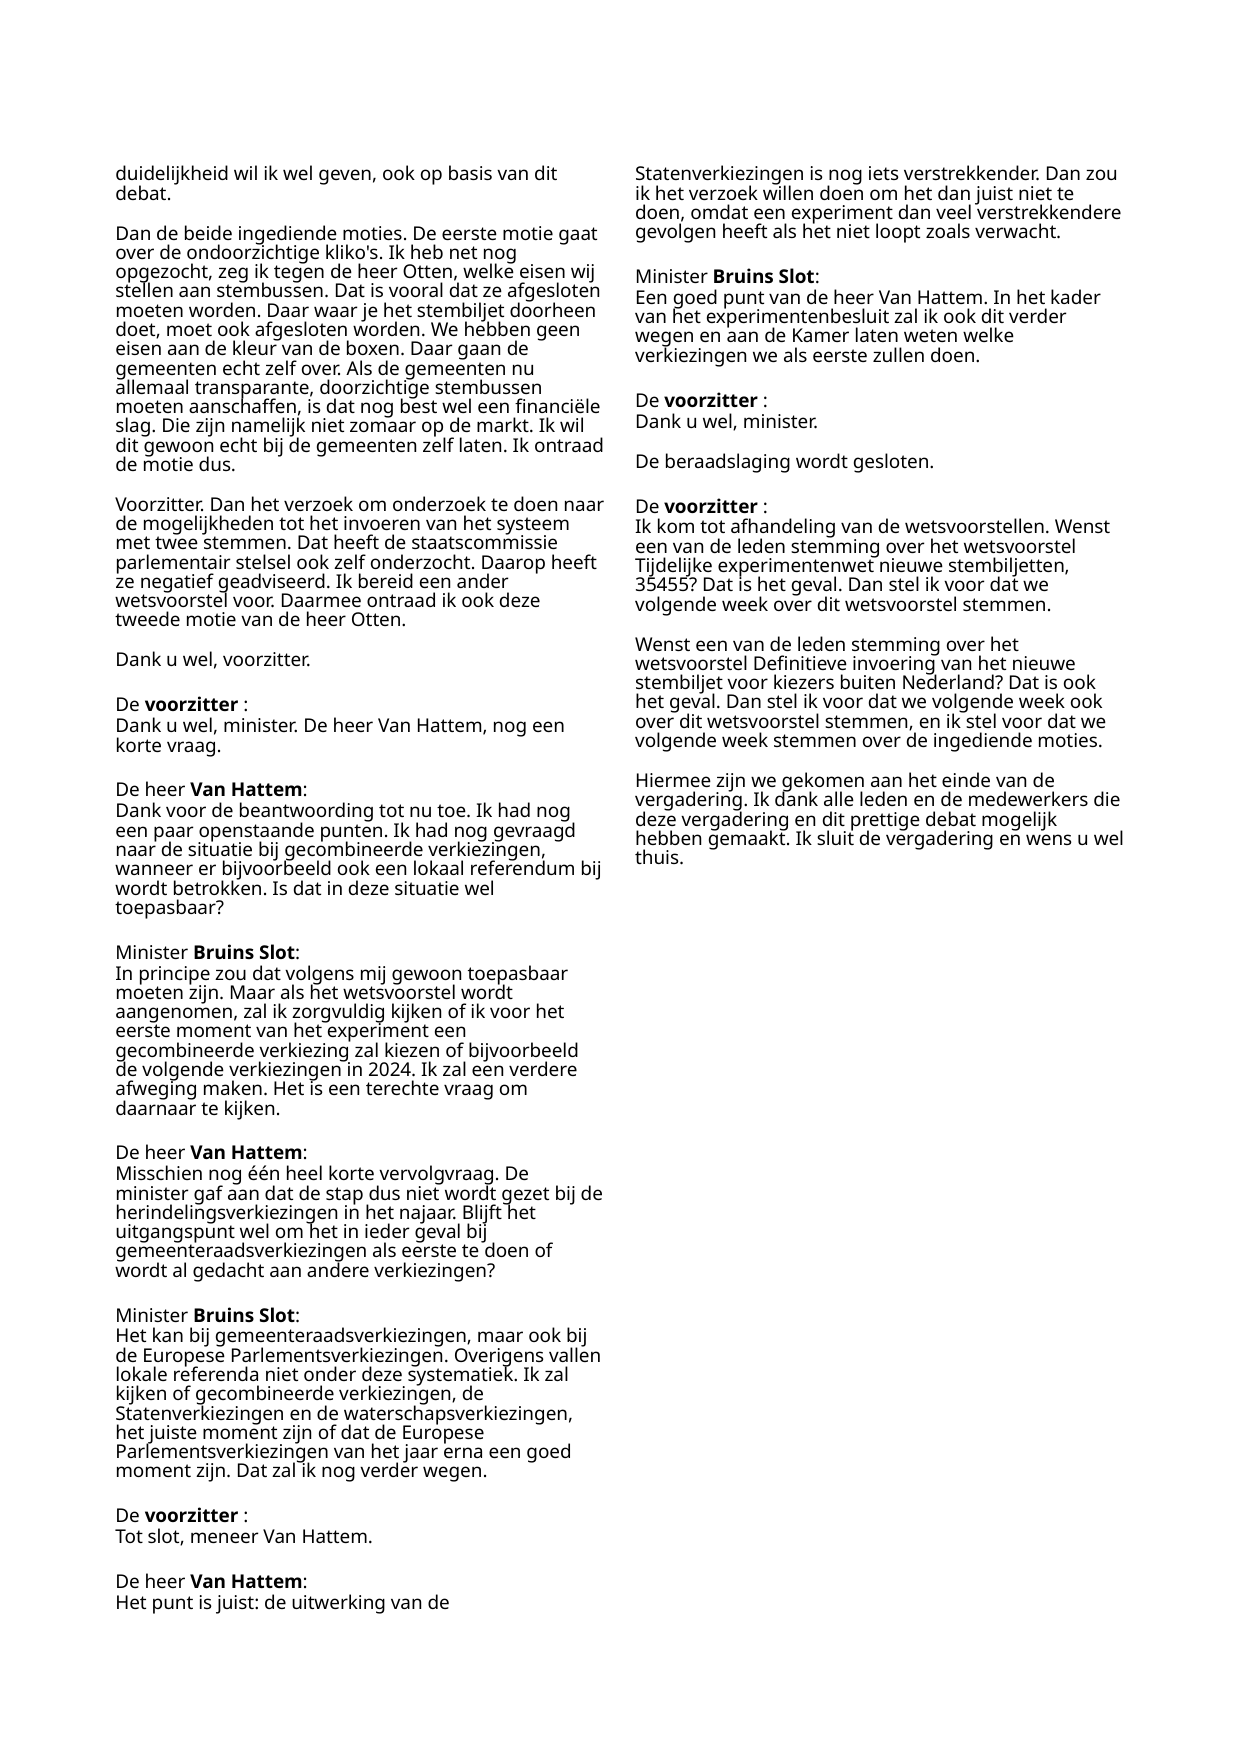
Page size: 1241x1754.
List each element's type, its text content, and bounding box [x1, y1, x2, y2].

text In principe zou dat volgens mij gewoon toepasbaar moeten zijn. Maar als het wetsvoorstel wordt aangenomen, zal ik zorgvuldig kijken of ik voor het eerste moment van het experiment een gecombineerde verkiezing zal kiezen of bijvoorbeeld de volgende verkiezingen in 2024. Ik zal een verdere afweging maken. Het is een terechte vraag om daarnaar te kijken. [115, 964, 605, 1119]
text Dank voor de beantwoording tot nu toe. Ik had nog een paar openstaande punten. Ik had nog gevraagd naar de situatie bij gecombineerde verkiezingen, wanneer er bijvoorbeeld ook een lokaal referendum bij wordt betrokken. Is dat in deze situatie wel toepasbaar? [115, 802, 605, 918]
text Minister Bruins Slot: [115, 939, 605, 964]
text Minister Bruins Slot: [635, 263, 1125, 289]
text Dank u wel, minister. [635, 413, 1125, 432]
text Tot slot, meneer Van Hattem. [115, 1528, 605, 1547]
text Dan de beide ingediende moties. De eerste motie gaat over de ondoorzichtige kliko's. Ik heb net nog opgezocht, zeg ik tegen de heer Otten, welke eisen wij stellen aan stembussen. Dat is vooral dat ze afgesloten moeten worden. Daar waar je het stembiljet doorheen doet, moet ook afgesloten worden. We hebben geen eisen aan de kleur van de boxen. Daar gaan de gemeenten echt zelf over. Als de gemeenten nu allemaal transparante, doorzichtige stembussen moeten aanschaffen, is dat nog best wel een financiële slag. Die zijn namelijk niet zomaar op de markt. Ik wil dit gewoon echt bij de gemeenten zelf laten. Ik ontraad de motie dus. [115, 224, 605, 475]
text De heer Van Hattem: [115, 777, 605, 802]
text Hiermee zijn we gekomen aan het einde van de vergadering. Ik dank alle leden en de medewerkers die deze vergadering en dit prettige debat mogelijk hebben gemaakt. Ik sluit de vergadering en wens u wel thuis. [635, 772, 1125, 868]
text Het kan bij gemeenteraadsverkiezingen, maar ook bij de Europese Parlementsverkiezingen. Overigens vallen lokale referenda niet onder deze systematiek. Ik zal kijken of gecombineerde verkiezingen, de Statenverkiezingen en de waterschapsverkiezingen, het juiste moment zijn of dat de Europese Parlementsverkiezingen van het jaar erna een goed moment zijn. Dat zal ik nog verder wegen. [115, 1327, 605, 1482]
text Ik kom tot afhandeling van de wetsvoorstellen. Wenst een van de leden stemming over het wetsvoorstel Tijdelijke experimentenwet nieuwe stembiljetten, 35455? Dat is het geval. Dan stel ik voor dat we volgende week over dit wetsvoorstel stemmen. [635, 518, 1125, 615]
text De heer Van Hattem: [115, 1139, 605, 1165]
text De voorzitter : [115, 1502, 605, 1528]
text De voorzitter : [635, 493, 1125, 518]
text Een goed punt van de heer Van Hattem. In het kader van het experimentenbesluit zal ik ook dit verder wegen en aan de Kamer laten weten welke verkiezingen we als eerste zullen doen. [635, 289, 1125, 366]
text duidelijkheid wil ik wel geven, ook op basis van dit debat. [115, 165, 605, 204]
text De heer Van Hattem: [115, 1568, 605, 1594]
text Het punt is juist: de uitwerking van de [115, 1594, 605, 1613]
text De voorzitter : [115, 692, 605, 717]
text Statenverkiezingen is nog iets verstrekkender. Dan zou ik het verzoek willen doen om het dan juist niet te doen, omdat een experiment dan veel verstrekkendere gevolgen heeft als het niet loopt zoals verwacht. [635, 165, 1125, 242]
text Dank u wel, voorzitter. [115, 651, 605, 671]
text Dank u wel, minister. De heer Van Hattem, nog een korte vraag. [115, 717, 605, 756]
text Wenst een van de leden stemming over het wetsvoorstel Definitieve invoering van het nieuwe stembiljet voor kiezers buiten Nederland? Dat is ook het geval. Dan stel ik voor dat we volgende week ook over dit wetsvoorstel stemmen, en ik stel voor dat we volgende week stemmen over de ingediende moties. [635, 636, 1125, 751]
text De beraadslaging wordt gesloten. [635, 453, 1125, 472]
text Voorzitter. Dan het verzoek om onderzoek te doen naar de mogelijkheden tot het invoeren van het systeem met twee stemmen. Dat heeft de staatscommissie parlementair stelsel ook zelf onderzocht. Daarop heeft ze negatief geadviseerd. Ik bereid een ander wetsvoorstel voor. Daarmee ontraad ik ook deze tweede motie van de heer Otten. [115, 496, 605, 631]
text Misschien nog één heel korte vervolgvraag. De minister gaf aan dat de stap dus niet wordt gezet bij de herindelingsverkiezingen in het najaar. Blijft het uitgangspunt wel om het in ieder geval bij gemeenteraadsverkiezingen als eerste te doen of wordt al gedacht aan andere verkiezingen? [115, 1165, 605, 1281]
text Minister Bruins Slot: [115, 1302, 605, 1327]
text De voorzitter : [635, 387, 1125, 413]
